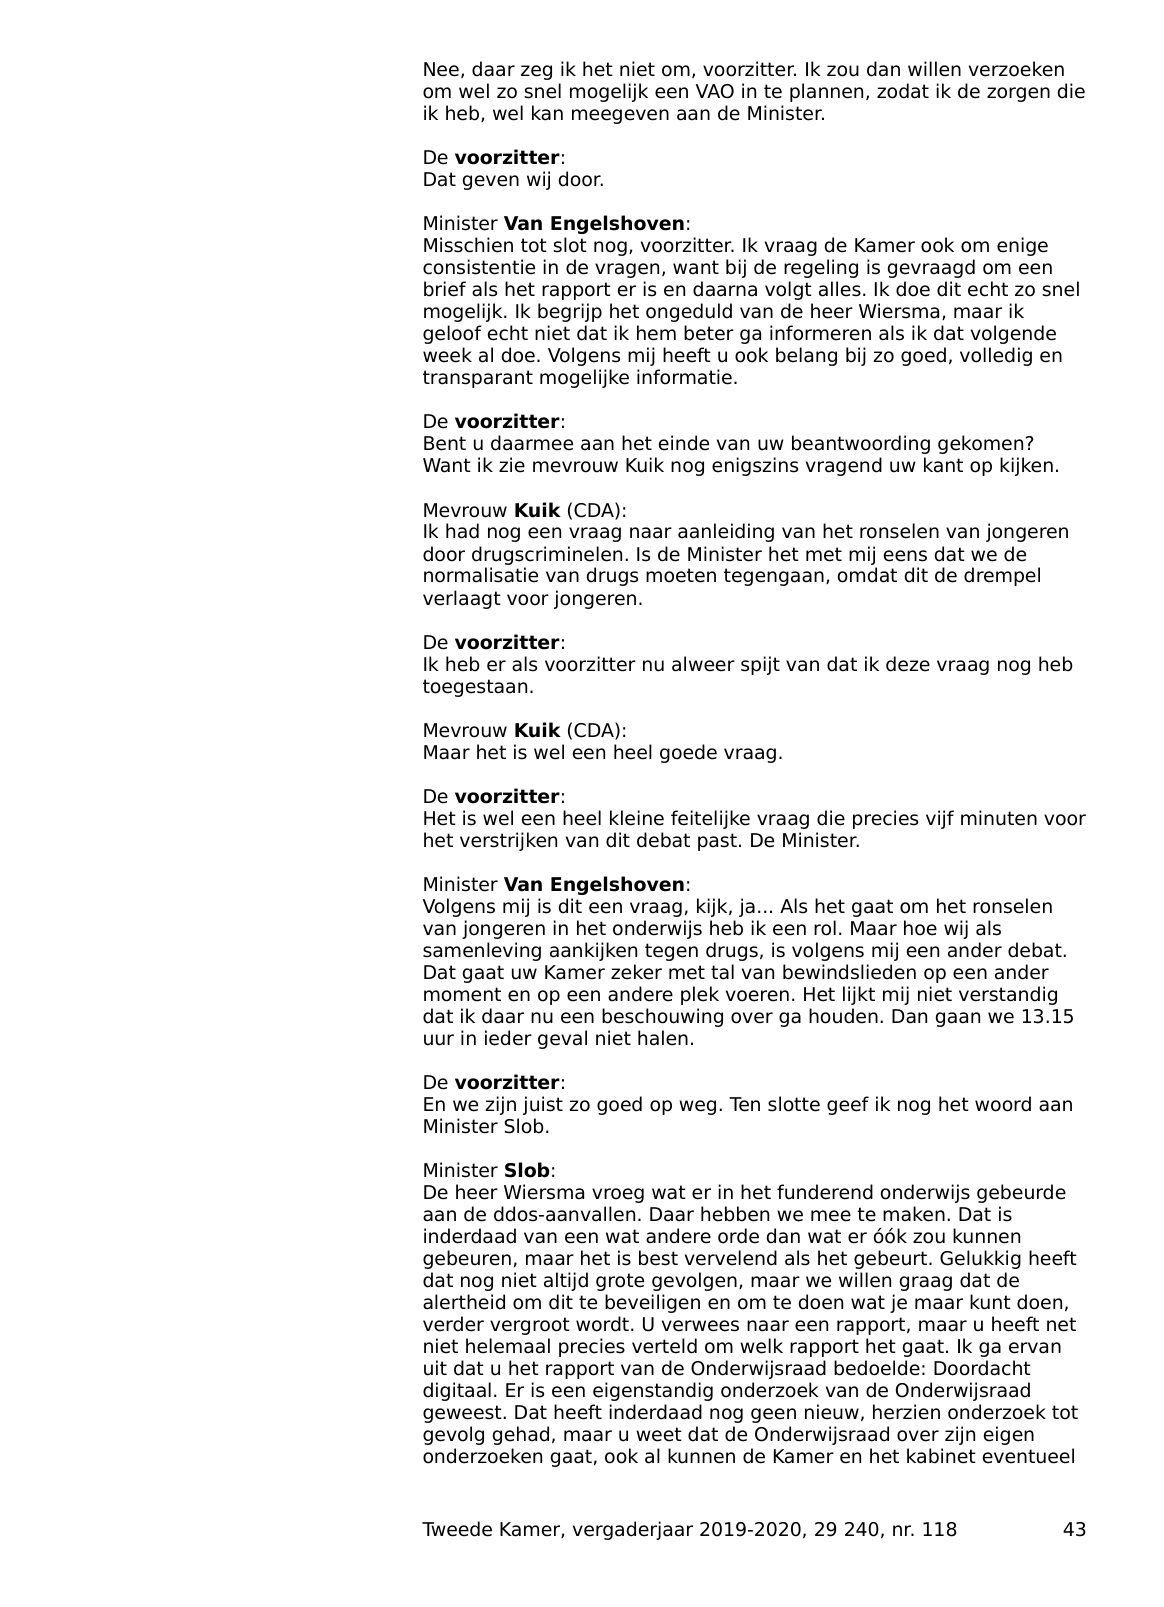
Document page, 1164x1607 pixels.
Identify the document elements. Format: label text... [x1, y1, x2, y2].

text Het is wel een heel kleine feitelijke vraag die precies vijf minuten voor het verstrijken van dit debat past. De Minister. [422, 808, 1087, 852]
text Ik heb er als voorzitter nu alweer spijt van dat ik deze vraag nog heb toegestaan. [422, 653, 1087, 697]
text Misschien tot slot nog, voorzitter. Ik vraag de Kamer ook om enige consistentie in de vragen, want bij de regeling is gevraagd om een brief als het rapport er is en daarna volgt alles. Ik doe dit echt zo snel mogelijk. Ik begrijp het ongeduld van de heer Wiersma, maar ik geloof echt niet dat ik hem beter ga informeren als ik dat volgende week al doe. Volgens mij heeft u ook belang bij zo goed, volledig en transparant mogelijke informatie. [422, 235, 1087, 389]
text Mevrouw Kuik (CDA): [422, 499, 1087, 521]
text De voorzitter: [422, 786, 1087, 808]
text Ik had nog een vraag naar aanleiding van het ronselen van jongeren door drugscriminelen. Is de Minister het met mij eens dat we de normalisatie van drugs moeten tegengaan, omdat dit de drempel verlaagt voor jongeren. [422, 521, 1087, 609]
text Bent u daarmee aan het einde van uw beantwoording gekomen? Want ik zie mevrouw Kuik nog enigszins vragend uw kant op kijken. [422, 433, 1087, 477]
text Minister Van Engelshoven: [422, 213, 1087, 235]
text Dat geven wij door. [422, 169, 1087, 191]
text Mevrouw Kuik (CDA): [422, 720, 1087, 742]
text Minister Van Engelshoven: [422, 874, 1087, 896]
text Minister Slob: [422, 1160, 1087, 1182]
text De voorzitter: [422, 411, 1087, 433]
text En we zijn juist zo goed op weg. Ten slotte geef ik nog het woord aan Minister Slob. [422, 1094, 1087, 1138]
text Volgens mij is dit een vraag, kijk, ja... Als het gaat om het ronselen van jongeren in het onderwijs heb ik een rol. Maar hoe wij als samenleving aankijken tegen drugs, is volgens mij een ander debat. Dat gaat uw Kamer zeker met tal van bewindslieden op een ander moment en op een andere plek voeren. Het lijkt mij niet verstandig dat ik daar nu een beschouwing over ga houden. Dan gaan we 13.15 uur in ieder geval niet halen. [422, 896, 1087, 1050]
text De voorzitter: [422, 1072, 1087, 1094]
text De heer Wiersma vroeg wat er in het funderend onderwijs gebeurde aan de ddos-aanvallen. Daar hebben we mee te maken. Dat is inderdaad van een wat andere orde dan wat er óók zou kunnen gebeuren, maar het is best vervelend als het gebeurt. Gelukkig heeft dat nog niet altijd grote gevolgen, maar we willen graag dat de alertheid om dit te beveiligen en om te doen wat je maar kunt doen, verder vergroot wordt. U verwees naar een rapport, maar u heeft net niet helemaal precies verteld om welk rapport het gaat. Ik ga ervan uit dat u het rapport van de Onderwijsraad bedoelde: Doordacht digitaal. Er is een eigenstandig onderzoek van de Onderwijsraad geweest. Dat heeft inderdaad nog geen nieuw, herzien onderzoek tot gevolg gehad, maar u weet dat de Onderwijsraad over zijn eigen onderzoeken gaat, ook al kunnen de Kamer en het kabinet eventueel [422, 1182, 1087, 1468]
text De voorzitter: [422, 147, 1087, 169]
text Nee, daar zeg ik het niet om, voorzitter. Ik zou dan willen verzoeken om wel zo snel mogelijk een VAO in te plannen, zodat ik de zorgen die ik heb, wel kan meegeven aan de Minister. [422, 59, 1087, 125]
text Maar het is wel een heel goede vraag. [422, 742, 1087, 764]
text De voorzitter: [422, 632, 1087, 653]
